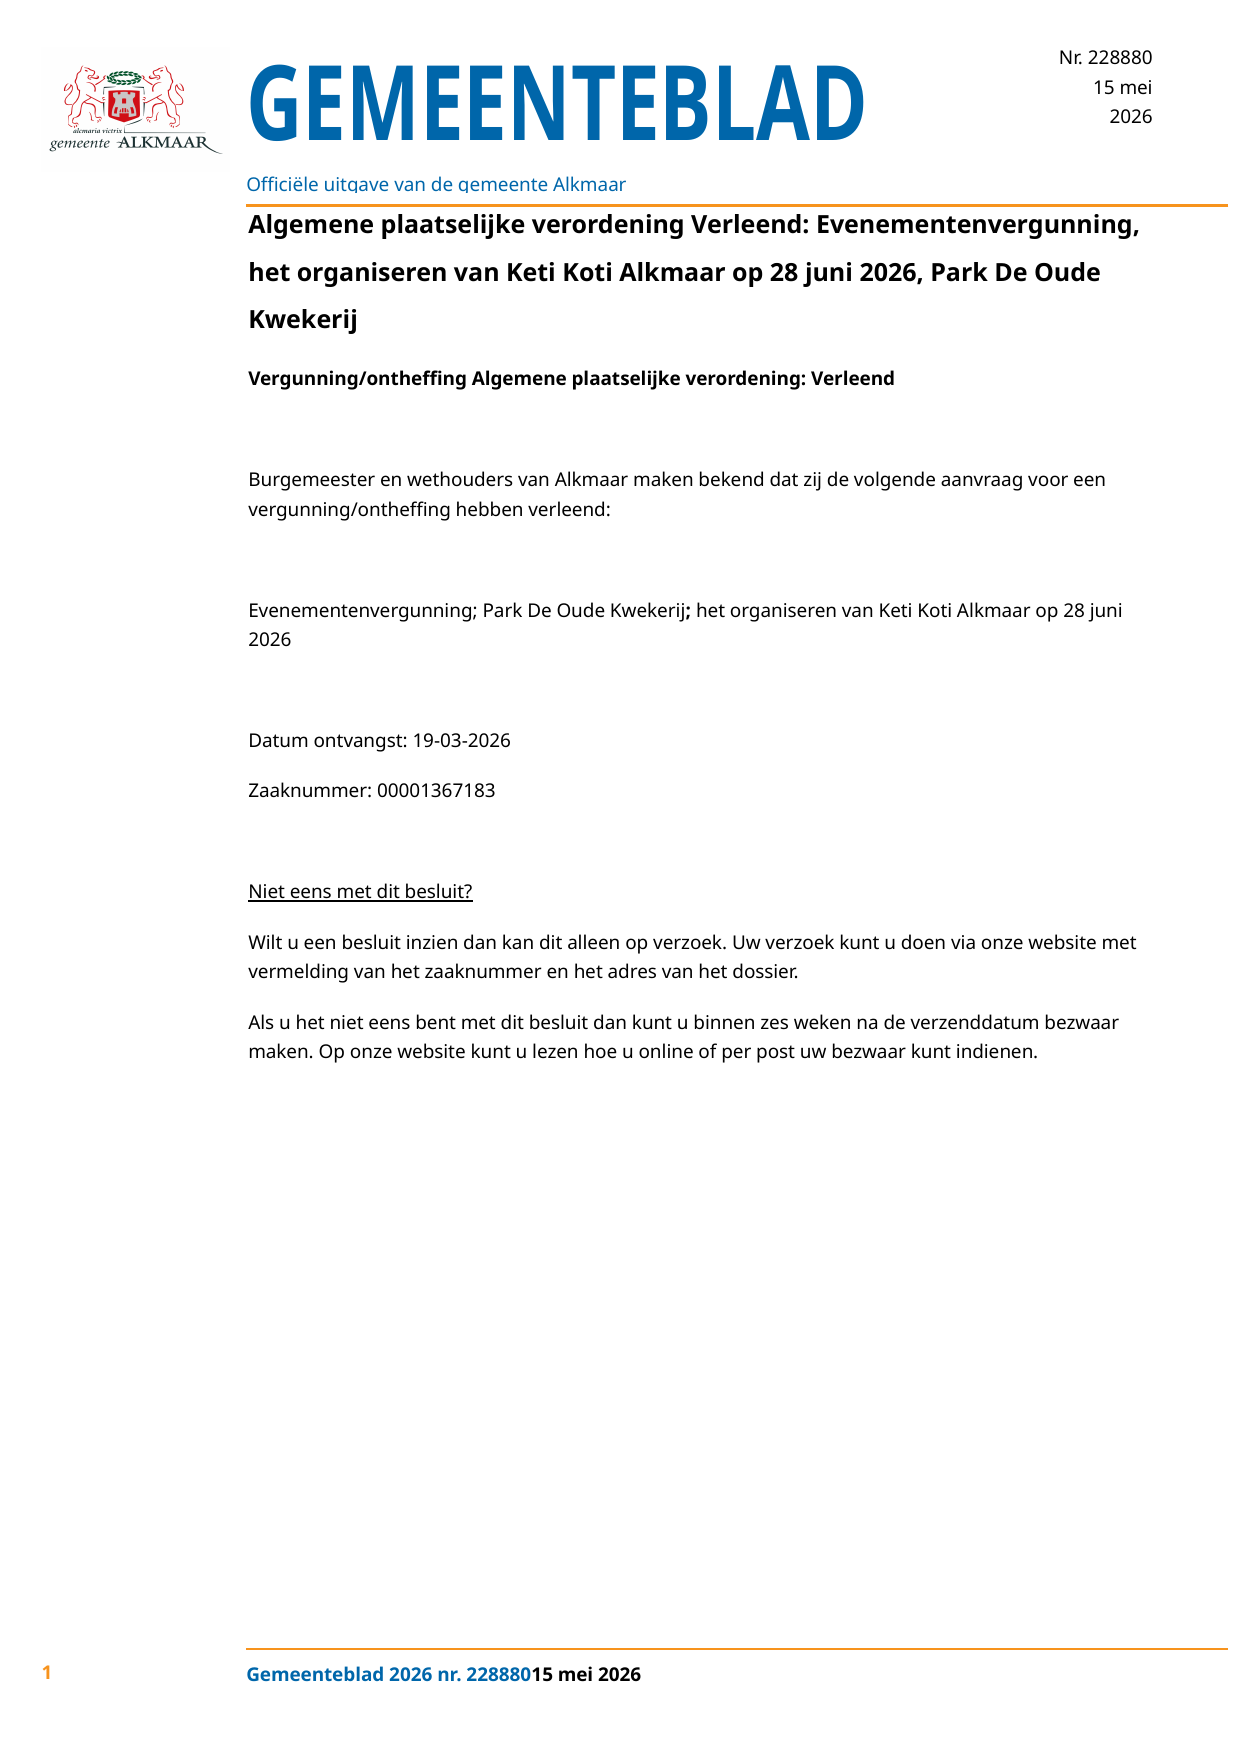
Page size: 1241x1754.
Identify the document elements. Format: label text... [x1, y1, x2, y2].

text Evenementenvergunning; Park De Oude Kwekerij; het organiseren van Keti Koti Alkmaar op 28 juni 2026 [248, 597, 1152, 652]
picture [41, 47, 231, 172]
text Algemene plaatselijke verordening Verleend: Evenementenvergunning, het organiseren van Keti Koti Alkmaar op 28 juni 2026, Park De Oude Kwekerij [248, 207, 1152, 336]
text Zaaknummer: 00001367183 [248, 778, 1152, 803]
text Datum ontvangst: 19-03-2026 [248, 727, 1152, 753]
text Als u het niet eens bent met dit besluit dan kunt u binnen zes weken na de verzenddatum bezwaar maken. Op onze website kunt u lezen hoe u online of per post uw bezwaar kunt indienen. [248, 1009, 1152, 1064]
text Vergunning/ontheffing Algemene plaatselijke verordening: Verleend [248, 366, 1152, 391]
text Niet eens met dit besluit? [248, 878, 1152, 904]
text Wilt u een besluit inzien dan kan dit alleen op verzoek. Uw verzoek kunt u doen via onze website met vermelding van het zaaknummer en het adres van het dossier. [248, 929, 1152, 984]
text Burgemeester en wethouders van Alkmaar maken bekend dat zij de volgende aanvraag voor een vergunning/ontheffing hebben verleend: [248, 466, 1152, 522]
